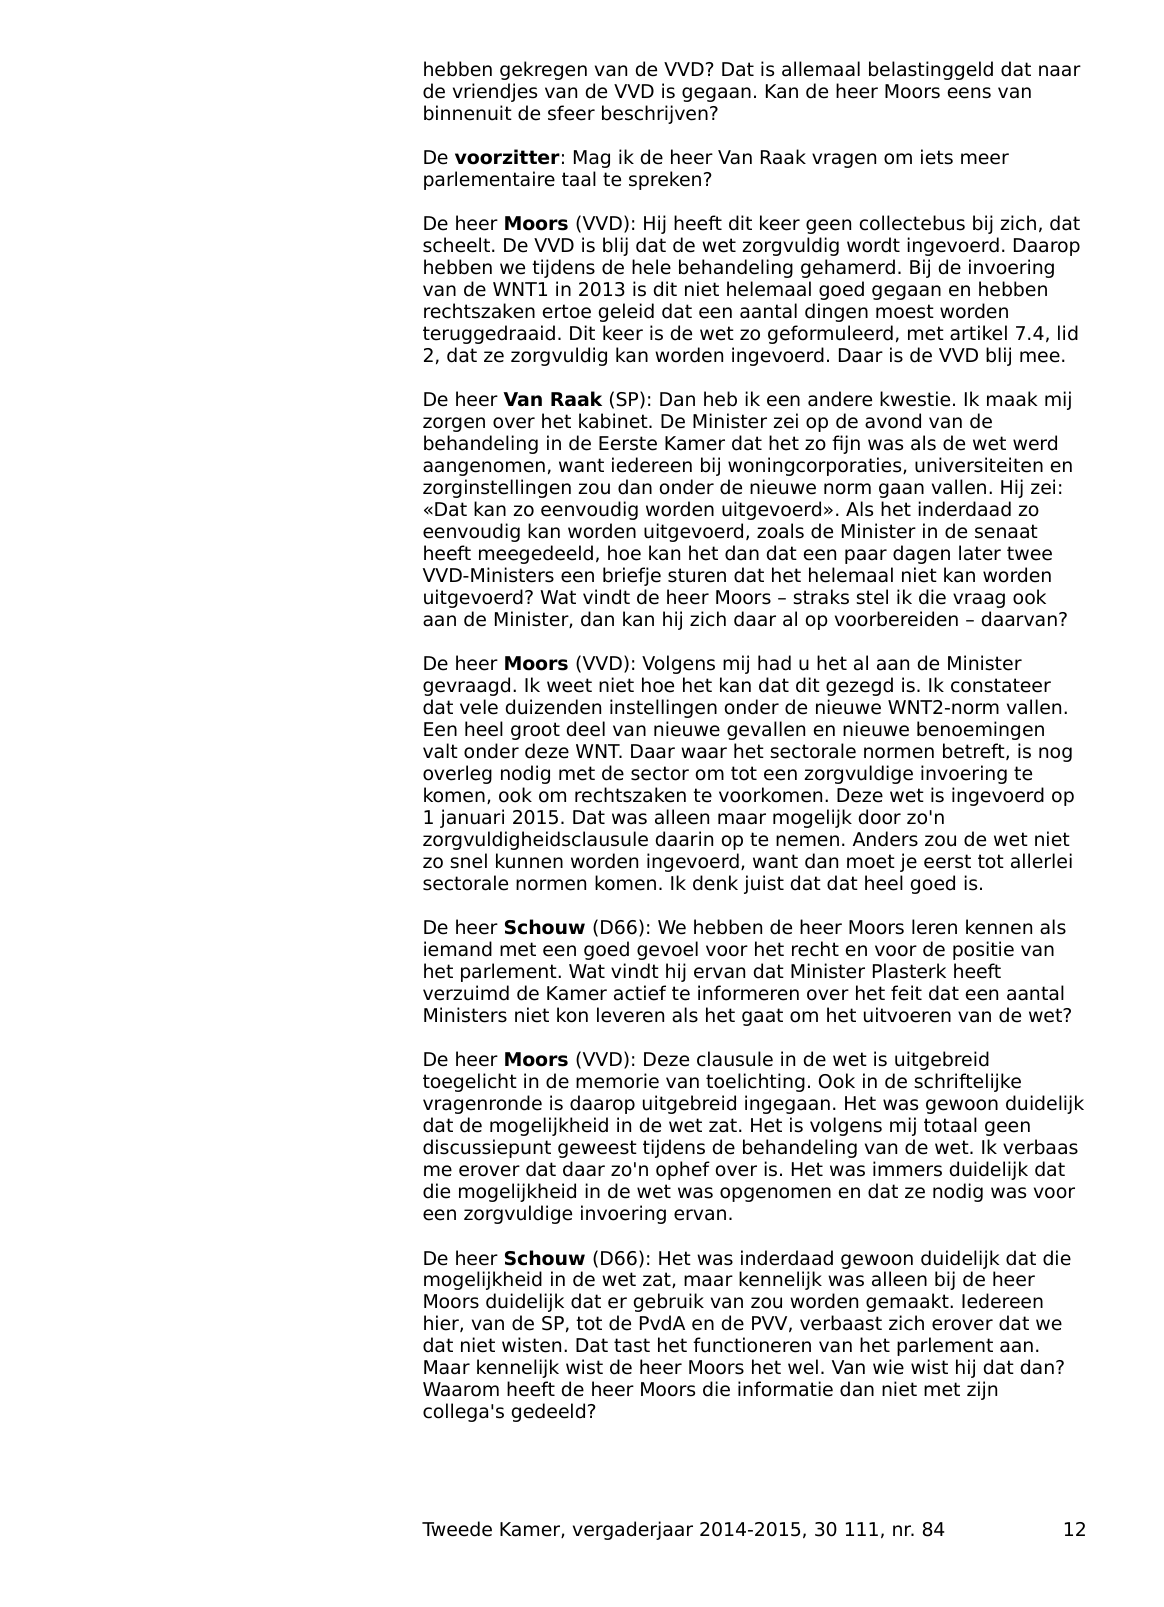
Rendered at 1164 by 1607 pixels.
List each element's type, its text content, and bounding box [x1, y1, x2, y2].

text De heer Moors (VVD): Volgens mij had u het al aan de Minister gevraagd. Ik weet niet hoe het kan dat dit gezegd is. Ik constateer dat vele duizenden instellingen onder de nieuwe WNT2-norm vallen. Een heel groot deel van nieuwe gevallen en nieuwe benoemingen valt onder deze WNT. Daar waar het sectorale normen betreft, is nog overleg nodig met de sector om tot een zorgvuldige invoering te komen, ook om rechtszaken te voorkomen. Deze wet is ingevoerd op 1 januari 2015. Dat was alleen maar mogelijk door zo'n zorgvuldigheidsclausule daarin op te nemen. Anders zou de wet niet zo snel kunnen worden ingevoerd, want dan moet je eerst tot allerlei sectorale normen komen. Ik denk juist dat dat heel goed is. [422, 653, 1087, 895]
text De heer Moors (VVD): Deze clausule in de wet is uitgebreid toegelicht in de memorie van toelichting. Ook in de schriftelijke vragenronde is daarop uitgebreid ingegaan. Het was gewoon duidelijk dat de mogelijkheid in de wet zat. Het is volgens mij totaal geen discussiepunt geweest tijdens de behandeling van de wet. Ik verbaas me erover dat daar zo'n ophef over is. Het was immers duidelijk dat die mogelijkheid in de wet was opgenomen en dat ze nodig was voor een zorgvuldige invoering ervan. [422, 1049, 1087, 1225]
text De voorzitter: Mag ik de heer Van Raak vragen om iets meer parlementaire taal te spreken? [422, 147, 1087, 191]
text De heer Schouw (D66): Het was inderdaad gewoon duidelijk dat die mogelijkheid in de wet zat, maar kennelijk was alleen bij de heer Moors duidelijk dat er gebruik van zou worden gemaakt. Iedereen hier, van de SP, tot de PvdA en de PVV, verbaast zich erover dat we dat niet wisten. Dat tast het functioneren van het parlement aan. Maar kennelijk wist de heer Moors het wel. Van wie wist hij dat dan? Waarom heeft de heer Moors die informatie dan niet met zijn collega's gedeeld? [422, 1247, 1087, 1423]
text De heer Schouw (D66): We hebben de heer Moors leren kennen als iemand met een goed gevoel voor het recht en voor de positie van het parlement. Wat vindt hij ervan dat Minister Plasterk heeft verzuimd de Kamer actief te informeren over het feit dat een aantal Ministers niet kon leveren als het gaat om het uitvoeren van de wet? [422, 917, 1087, 1027]
text De heer Moors (VVD): Hij heeft dit keer geen collectebus bij zich, dat scheelt. De VVD is blij dat de wet zorgvuldig wordt ingevoerd. Daarop hebben we tijdens de hele behandeling gehamerd. Bij de invoering van de WNT1 in 2013 is dit niet helemaal goed gegaan en hebben rechtszaken ertoe geleid dat een aantal dingen moest worden teruggedraaid. Dit keer is de wet zo geformuleerd, met artikel 7.4, lid 2, dat ze zorgvuldig kan worden ingevoerd. Daar is de VVD blij mee. [422, 213, 1087, 367]
text De heer Van Raak (SP): Dan heb ik een andere kwestie. Ik maak mij zorgen over het kabinet. De Minister zei op de avond van de behandeling in de Eerste Kamer dat het zo fijn was als de wet werd aangenomen, want iedereen bij woningcorporaties, universiteiten en zorginstellingen zou dan onder de nieuwe norm gaan vallen. Hij zei: «Dat kan zo eenvoudig worden uitgevoerd». Als het inderdaad zo eenvoudig kan worden uitgevoerd, zoals de Minister in de senaat heeft meegedeeld, hoe kan het dan dat een paar dagen later twee VVD-Ministers een briefje sturen dat het helemaal niet kan worden uitgevoerd? Wat vindt de heer Moors – straks stel ik die vraag ook aan de Minister, dan kan hij zich daar al op voorbereiden – daarvan? [422, 389, 1087, 631]
text hebben gekregen van de VVD? Dat is allemaal belastinggeld dat naar de vriendjes van de VVD is gegaan. Kan de heer Moors eens van binnenuit de sfeer beschrijven? [422, 59, 1087, 125]
